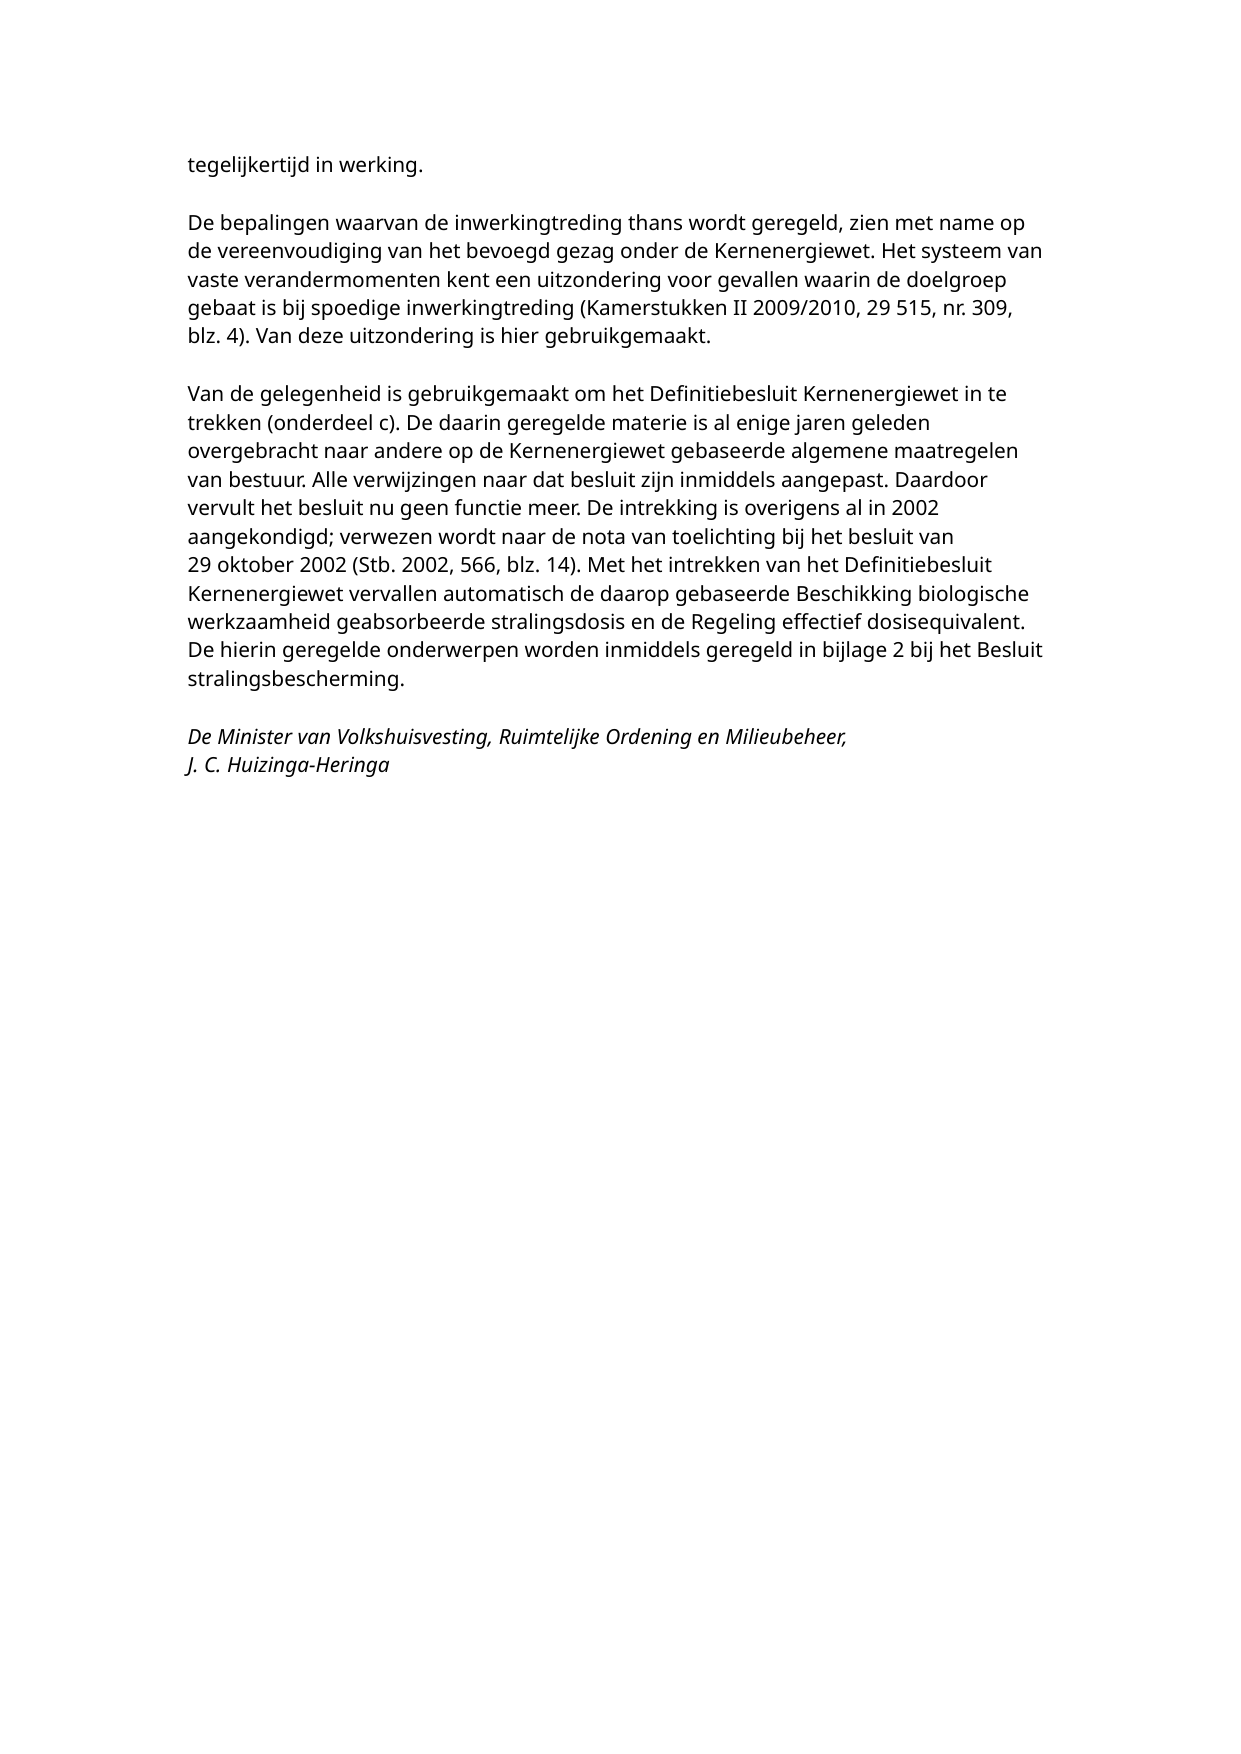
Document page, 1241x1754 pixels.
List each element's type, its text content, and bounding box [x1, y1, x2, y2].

text Van de gelegenheid is gebruikgemaakt om het Definitiebesluit Kernenergiewet in te trekken (onderdeel c). De daarin geregelde materie is al enige jaren geleden overgebracht naar andere op de Kernenergiewet gebaseerde algemene maatregelen van bestuur. Alle verwijzingen naar dat besluit zijn inmiddels aangepast. Daardoor vervult het besluit nu geen functie meer. De intrekking is overigens al in 2002 aangekondigd; verwezen wordt naar de nota van toelichting bij het besluit van 29 oktober 2002 (Stb. 2002, 566, blz. 14). Met het intrekken van het Definitiebesluit Kernenergiewet vervallen automatisch de daarop gebaseerde Beschikking biologische werkzaamheid geabsorbeerde stralingsdosis en de Regeling effectief dosisequivalent. De hierin geregelde onderwerpen worden inmiddels geregeld in bijlage 2 bij het Besluit stralingsbescherming. [187, 379, 1053, 692]
text J. C. Huizinga-Heringa [187, 750, 1053, 779]
text De bepalingen waarvan de inwerkingtreding thans wordt geregeld, zien met name op de vereenvoudiging van het bevoegd gezag onder de Kernenergiewet. Het systeem van vaste verandermomenten kent een uitzondering voor gevallen waarin de doelgroep gebaat is bij spoedige inwerkingtreding (Kamerstukken II 2009/2010, 29 515, nr. 309, blz. 4). Van deze uitzondering is hier gebruikgemaakt. [187, 208, 1053, 350]
text De Minister van Volkshuisvesting, Ruimtelijke Ordening en Milieubeheer, [187, 722, 1053, 750]
text tegelijkertijd in werking. [187, 150, 1053, 178]
